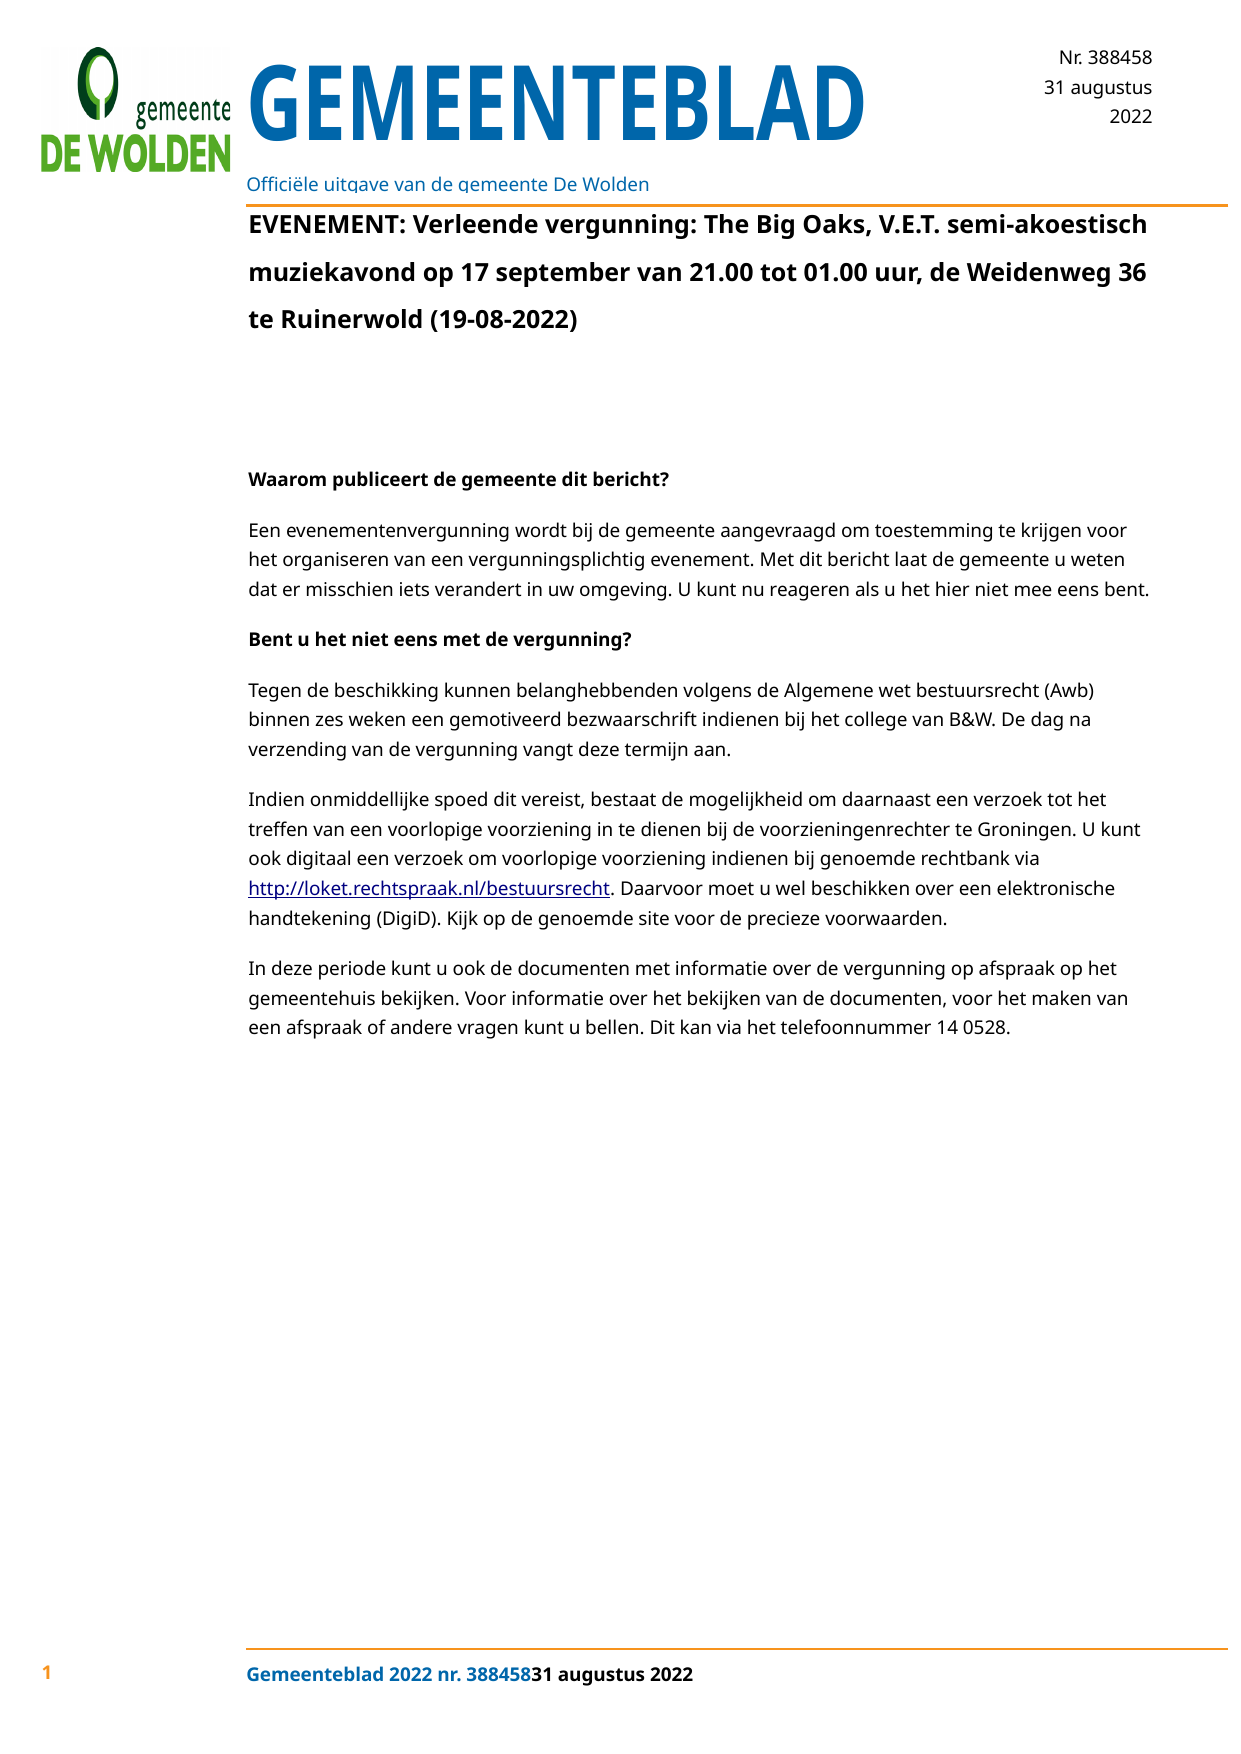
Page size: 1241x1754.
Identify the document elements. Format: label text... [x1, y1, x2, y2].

text Een evenementenvergunning wordt bij de gemeente aangevraagd om toestemming te krijgen voor het organiseren van een vergunningsplichtig evenement. Met dit bericht laat de gemeente u weten dat er misschien iets verandert in uw omgeving. U kunt nu reageren als u het hier niet mee eens bent. [248, 517, 1152, 602]
text Bent u het niet eens met de vergunning? [248, 626, 1152, 652]
text In deze periode kunt u ook de documenten met informatie over de vergunning op afspraak op het gemeentehuis bekijken. Voor informatie over het bekijken van de documenten, voor het maken van een afspraak of andere vragen kunt u bellen. Dit kan via het telefoonnummer 14 0528. [248, 955, 1152, 1040]
text EVENEMENT: Verleende vergunning: The Big Oaks, V.E.T. semi-akoestisch muziekavond op 17 september van 21.00 tot 01.00 uur, de Weidenweg 36 te Ruinerwold (19-08-2022) [248, 207, 1152, 336]
text Indien onmiddellijke spoed dit vereist, bestaat de mogelijkheid om daarnaast een verzoek tot het treffen van een voorlopige voorziening in te dienen bij de voorzieningenrechter te Groningen. U kunt ook digitaal een verzoek om voorlopige voorziening indienen bij genoemde rechtbank via http://loket.rechtspraak.nl/bestuursrecht. Daarvoor moet u wel beschikken over een elektronische handtekening (DigiD). Kijk op de genoemde site voor de precieze voorwaarden. [248, 786, 1152, 930]
text Tegen de beschikking kunnen belanghebbenden volgens de Algemene wet bestuursrecht (Awb) binnen zes weken een gemotiveerd bezwaarschrift indienen bij het college van B&W. De dag na verzending van de vergunning vangt deze termijn aan. [248, 677, 1152, 762]
text Waarom publiceert de gemeente dit bericht? [248, 466, 1152, 492]
picture [41, 47, 231, 172]
